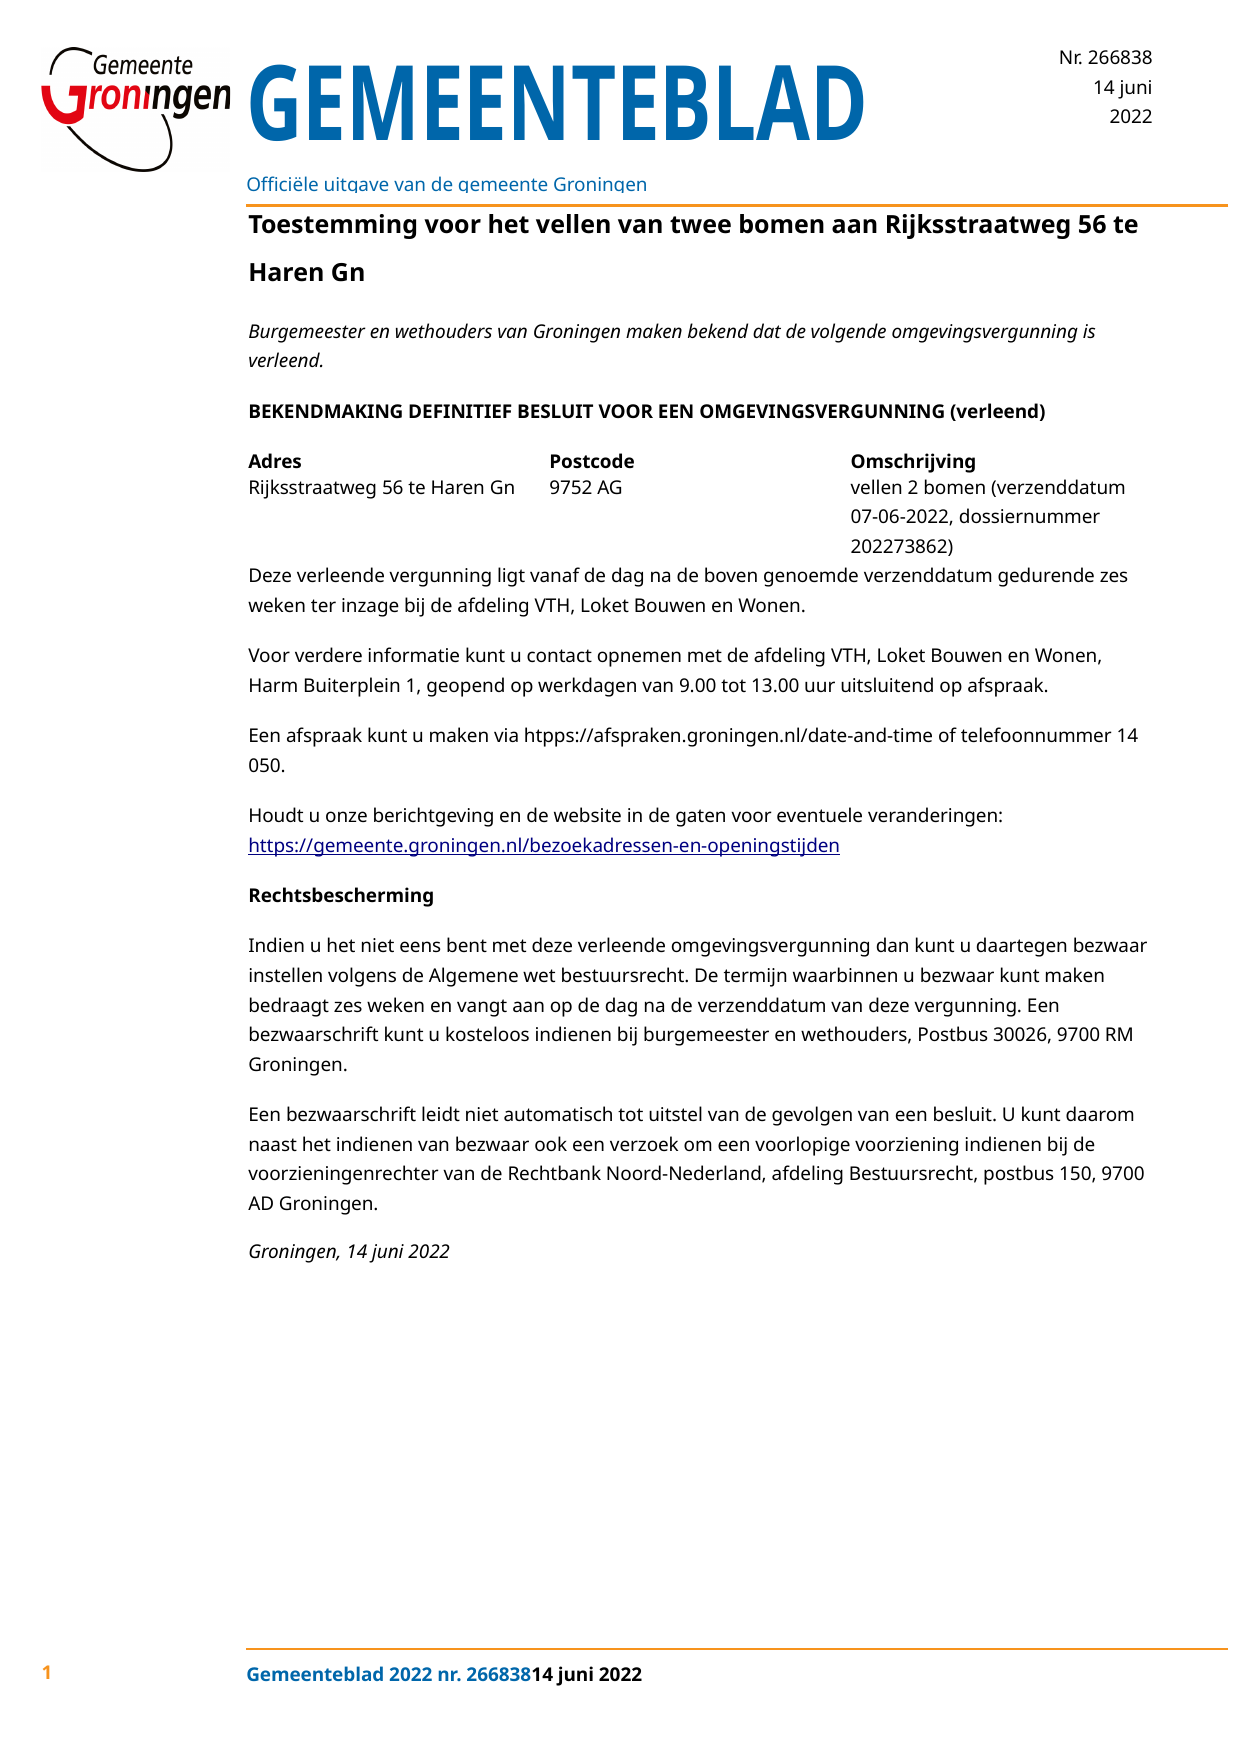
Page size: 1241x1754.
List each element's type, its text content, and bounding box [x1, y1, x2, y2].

text Burgemeester en wethouders van Groningen maken bekend dat de volgende omgevingsvergunning is verleend. [248, 318, 1152, 373]
text Een bezwaarschrift leidt niet automatisch tot uitstel van de gevolgen van een besluit. U kunt daarom naast het indienen van bezwaar ook een verzoek om een voorlopige voorziening indienen bij de voorzieningenrechter van de Rechtbank Noord-Nederland, afdeling Bestuursrecht, postbus 150, 9700 AD Groningen. [248, 1101, 1152, 1216]
text Een afspraak kunt u maken via htpps://afspraken.groningen.nl/date-and-time of telefoonnummer 14 050. [248, 722, 1152, 778]
text Groningen, 14 juni 2022 [248, 1238, 1152, 1264]
text Voor verdere informatie kunt u contact opnemen met de afdeling VTH, Loket Bouwen en Wonen, Harm Buiterplein 1, geopend op werkdagen van 9.00 tot 13.00 uur uitsluitend op afspraak. [248, 642, 1152, 698]
picture [41, 47, 231, 172]
table_header Postcode [549, 449, 850, 474]
text BEKENDMAKING DEFINITIEF BESLUIT VOOR EEN OMGEVINGSVERGUNNING (verleend) [248, 398, 1152, 424]
table_cell vellen 2 bomen (verzenddatum 07-06-2022, dossiernummer 202273862) [850, 474, 1152, 559]
table_cell 9752 AG [549, 474, 850, 559]
text Houdt u onze berichtgeving en de website in de gaten voor eventuele veranderingen: https://gemeente.groningen.nl/bezoekadressen-en-openingstijden [248, 802, 1152, 858]
table_header Adres [248, 449, 549, 474]
text Deze verleende vergunning ligt vanaf de dag na de boven genoemde verzenddatum gedurende zes weken ter inzage bij de afdeling VTH, Loket Bouwen en Wonen. [248, 562, 1152, 618]
text Rechtsbescherming [248, 882, 1152, 908]
table_header Omschrijving [850, 449, 1152, 474]
table_cell Rijksstraatweg 56 te Haren Gn [248, 474, 549, 559]
text Indien u het niet eens bent met deze verleende omgevingsvergunning dan kunt u daartegen bezwaar instellen volgens de Algemene wet bestuursrecht. De termijn waarbinnen u bezwaar kunt maken bedraagt zes weken en vangt aan op de dag na de verzenddatum van deze vergunning. Een bezwaarschrift kunt u kosteloos indienen bij burgemeester en wethouders, Postbus 30026, 9700 RM Groningen. [248, 933, 1152, 1077]
text Toestemming voor het vellen van twee bomen aan Rijksstraatweg 56 te Haren Gn [248, 207, 1152, 288]
